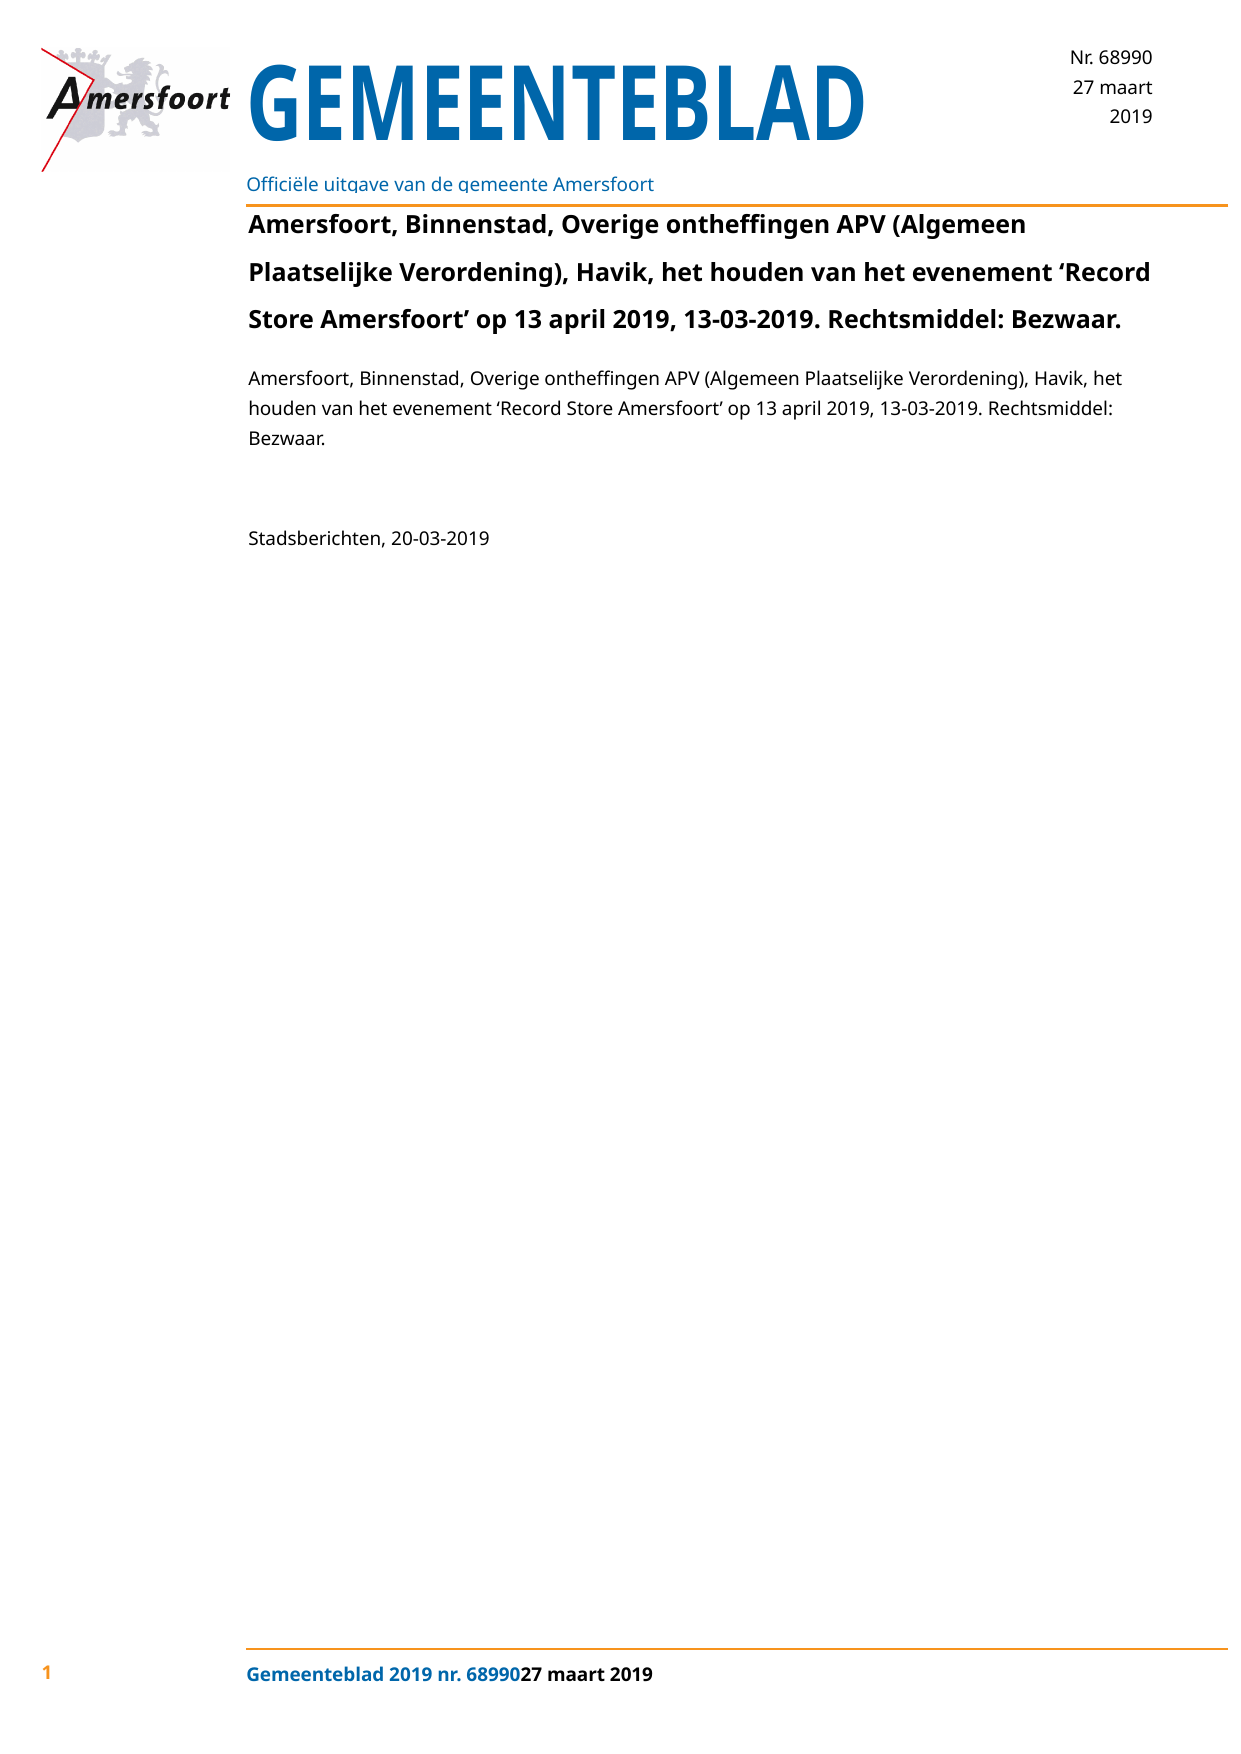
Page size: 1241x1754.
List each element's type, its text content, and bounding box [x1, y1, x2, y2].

picture [41, 47, 231, 172]
text Stadsberichten, 20-03-2019 [248, 526, 1152, 551]
text Amersfoort, Binnenstad, Overige ontheffingen APV (Algemeen Plaatselijke Verordening), Havik, het houden van het evenement ‘Record Store Amersfoort’ op 13 april 2019, 13-03-2019. Rechtsmiddel: Bezwaar. [248, 366, 1152, 450]
text Amersfoort, Binnenstad, Overige ontheffingen APV (Algemeen Plaatselijke Verordening), Havik, het houden van het evenement ‘Record Store Amersfoort’ op 13 april 2019, 13-03-2019. Rechtsmiddel: Bezwaar. [248, 207, 1152, 336]
